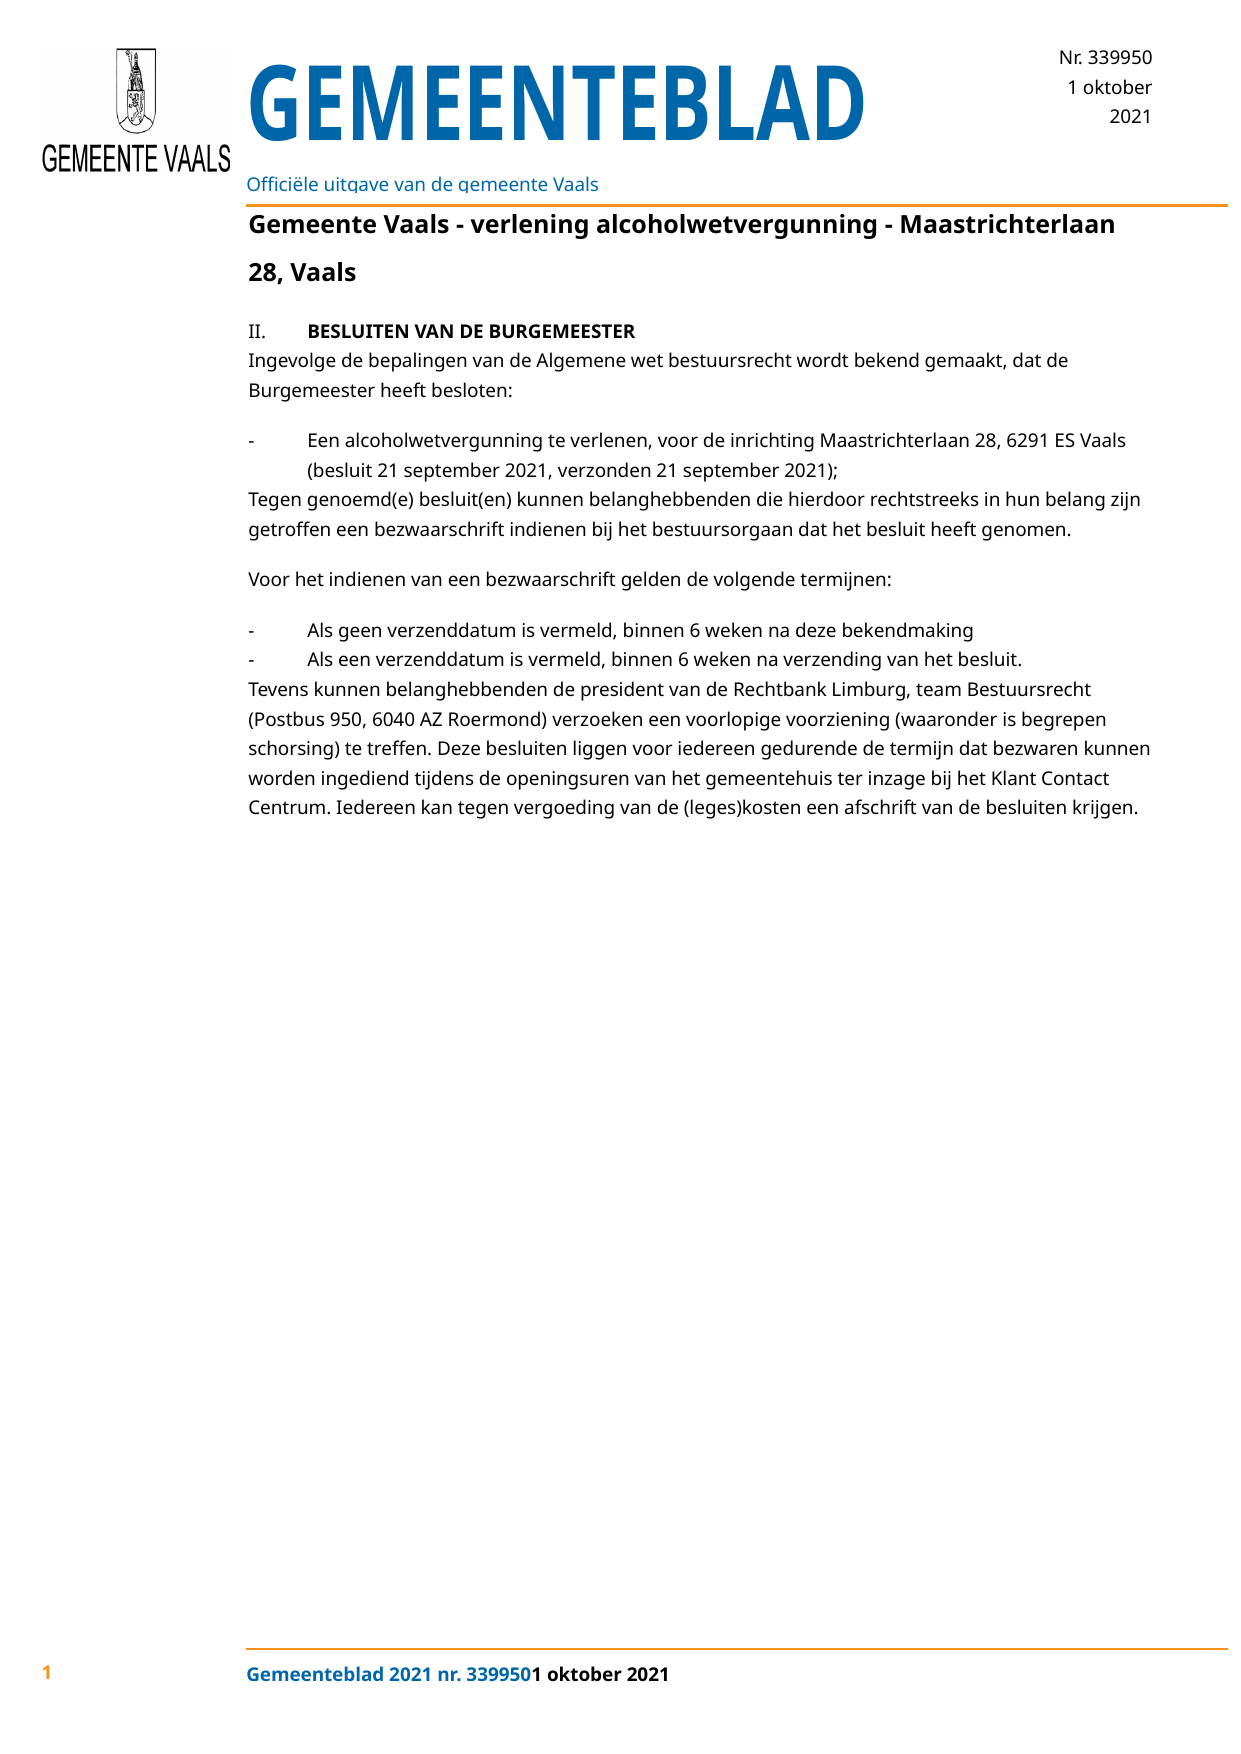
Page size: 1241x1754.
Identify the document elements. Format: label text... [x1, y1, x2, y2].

picture [41, 47, 231, 172]
text Gemeente Vaals - verlening alcoholwetvergunning - Maastrichterlaan 28, Vaals [248, 207, 1152, 288]
list Als een verzenddatum is vermeld, binnen 6 weken na verzending van het besluit. [248, 647, 1152, 672]
text Tegen genoemd(e) besluit(en) kunnen belanghebbenden die hierdoor rechtstreeks in hun belang zijn getroffen een bezwaarschrift indienen bij het bestuursorgaan dat het besluit heeft genomen. [248, 487, 1152, 542]
text Voor het indienen van een bezwaarschrift gelden de volgende termijnen: [248, 567, 1152, 592]
text Tevens kunnen belanghebbenden de president van de Rechtbank Limburg, team Bestuursrecht (Postbus 950, 6040 AZ Roermond) verzoeken een voorlopige voorziening (waaronder is begrepen schorsing) te treffen. Deze besluiten liggen voor iedereen gedurende de termijn dat bezwaren kunnen worden ingediend tijdens de openingsuren van het gemeentehuis ter inzage bij het Klant Contact Centrum. Iedereen kan tegen vergoeding van de (leges)kosten een afschrift van de besluiten krijgen. [248, 676, 1152, 820]
list Een alcoholwetvergunning te verlenen, voor de inrichting Maastrichterlaan 28, 6291 ES Vaals (besluit 21 september 2021, verzonden 21 september 2021); [248, 427, 1152, 483]
list Als geen verzenddatum is vermeld, binnen 6 weken na deze bekendmaking [248, 617, 1152, 643]
text Ingevolge de bepalingen van de Algemene wet bestuursrecht wordt bekend gemaakt, dat de Burgemeester heeft besloten: [248, 347, 1152, 403]
list BESLUITEN VAN DE BURGEMEESTER [248, 318, 1152, 344]
